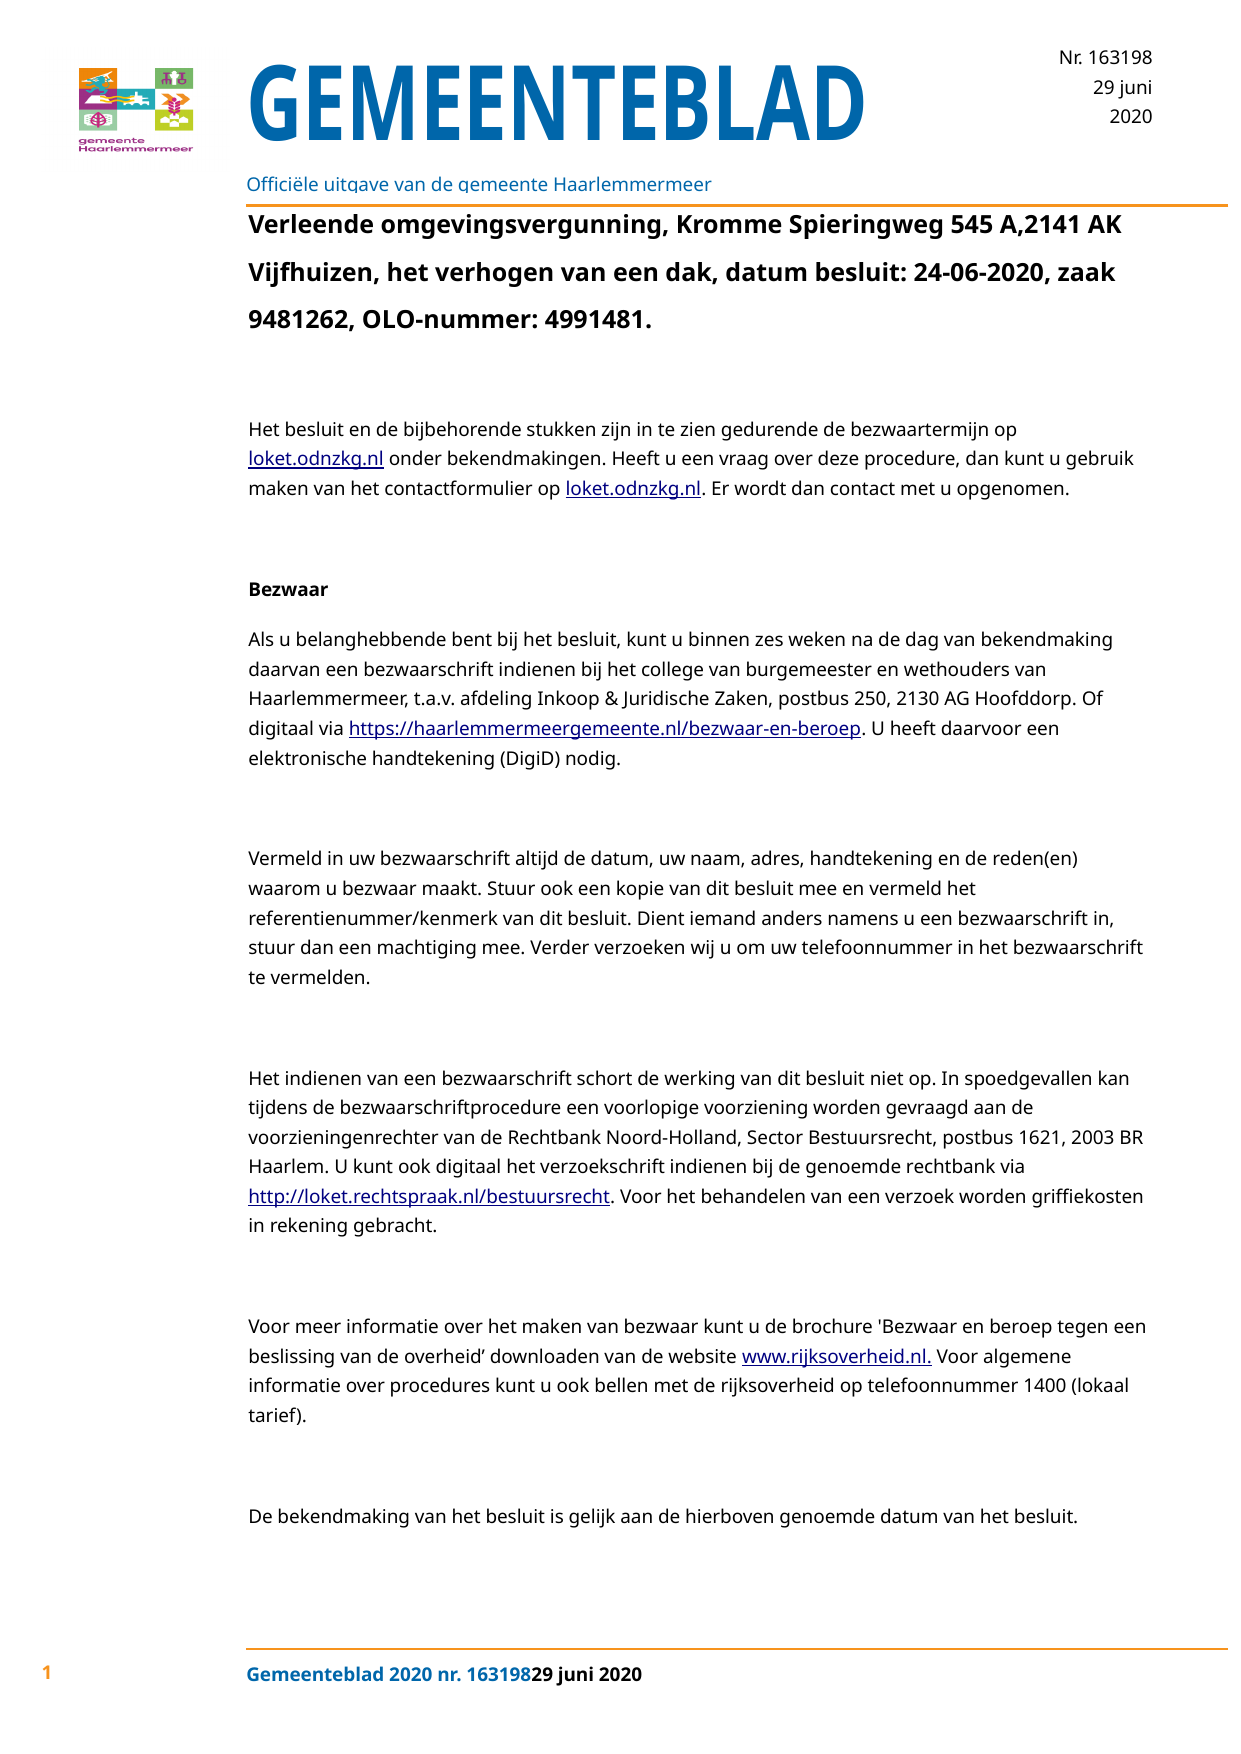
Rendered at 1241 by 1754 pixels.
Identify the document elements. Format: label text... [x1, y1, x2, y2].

text De bekendmaking van het besluit is gelijk aan de hierboven genoemde datum van het besluit. [248, 1503, 1152, 1529]
text Als u belanghebbende bent bij het besluit, kunt u binnen zes weken na de dag van bekendmaking daarvan een bezwaarschrift indienen bij het college van burgemeester en wethouders van Haarlemmermeer, t.a.v. afdeling Inkoop & Juridische Zaken, postbus 250, 2130 AG Hoofddorp. Of digitaal via https://haarlemmermeergemeente.nl/bezwaar-en-beroep. U heeft daarvoor een elektronische handtekening (DigiD) nodig. [248, 626, 1152, 770]
text Verleende omgevingsvergunning, Kromme Spieringweg 545 A,2141 AK Vijfhuizen, het verhogen van een dak, datum besluit: 24-06-2020, zaak 9481262, OLO-nummer: 4991481. [248, 207, 1152, 336]
text Het indienen van een bezwaarschrift schort de werking van dit besluit niet op. In spoedgevallen kan tijdens de bezwaarschriftprocedure een voorlopige voorziening worden gevraagd aan de voorzieningenrechter van de Rechtbank Noord-Holland, Sector Bestuursrecht, postbus 1621, 2003 BR Haarlem. U kunt ook digitaal het verzoekschrift indienen bij de genoemde rechtbank via http://loket.rechtspraak.nl/bestuursrecht. Voor het behandelen van een verzoek worden griffiekosten in rekening gebracht. [248, 1065, 1152, 1238]
text Voor meer informatie over het maken van bezwaar kunt u de brochure 'Bezwaar en beroep tegen een beslissing van de overheid’ downloaden van de website www.rijksoverheid.nl. Voor algemene informatie over procedures kunt u ook bellen met de rijksoverheid op telefoonnummer 1400 (lokaal tarief). [248, 1313, 1152, 1428]
text Bezwaar [248, 576, 1152, 602]
picture [41, 47, 231, 172]
text Het besluit en de bijbehorende stukken zijn in te zien gedurende de bezwaartermijn op loket.odnzkg.nl onder bekendmakingen. Heeft u een vraag over deze procedure, dan kunt u gebruik maken van het contactformulier op loket.odnzkg.nl. Er wordt dan contact met u opgenomen. [248, 416, 1152, 501]
text Vermeld in uw bezwaarschrift altijd de datum, uw naam, adres, handtekening en de reden(en) waarom u bezwaar maakt. Stuur ook een kopie van dit besluit mee en vermeld het referentienummer/kenmerk van dit besluit. Dient iemand anders namens u een bezwaarschrift in, stuur dan een machtiging mee. Verder verzoeken wij u om uw telefoonnummer in het bezwaarschrift te vermelden. [248, 846, 1152, 989]
